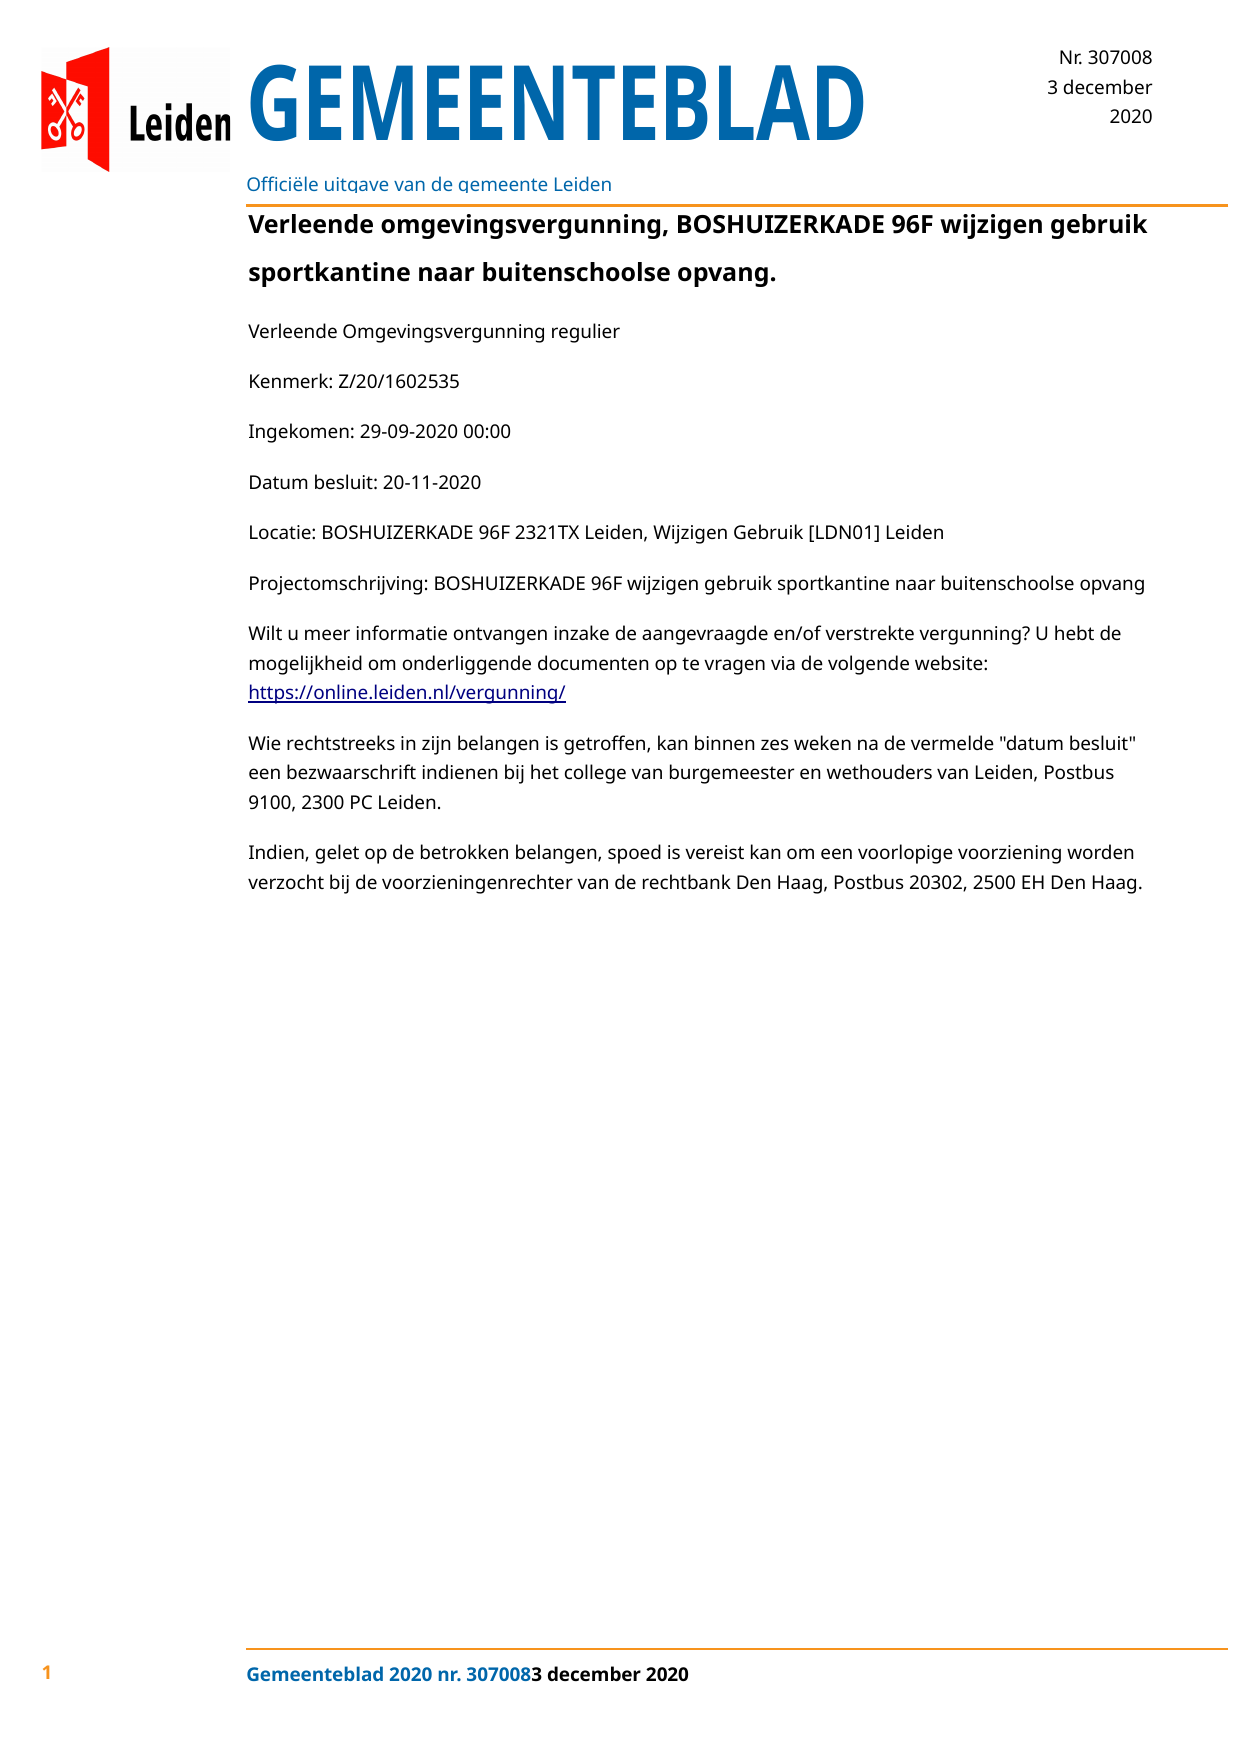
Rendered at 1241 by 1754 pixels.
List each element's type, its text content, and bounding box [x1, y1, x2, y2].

text Wilt u meer informatie ontvangen inzake de aangevraagde en/of verstrekte vergunning? U hebt de mogelijkheid om onderliggende documenten op te vragen via de volgende website: https://online.leiden.nl/vergunning/ [248, 620, 1152, 705]
text Kenmerk: Z/20/1602535 [248, 368, 1152, 394]
picture [41, 47, 231, 172]
text Locatie: BOSHUIZERKADE 96F 2321TX Leiden, Wijzigen Gebruik [LDN01] Leiden [248, 519, 1152, 545]
text Verleende Omgevingsvergunning regulier [248, 318, 1152, 344]
text Ingekomen: 29-09-2020 00:00 [248, 419, 1152, 444]
text Verleende omgevingsvergunning, BOSHUIZERKADE 96F wijzigen gebruik sportkantine naar buitenschoolse opvang. [248, 207, 1152, 288]
text Indien, gelet op de betrokken belangen, spoed is vereist kan om een voorlopige voorziening worden verzocht bij de voorzieningenrechter van de rechtbank Den Haag, Postbus 20302, 2500 EH Den Haag. [248, 839, 1152, 895]
text Datum besluit: 20-11-2020 [248, 469, 1152, 495]
text Projectomschrijving: BOSHUIZERKADE 96F wijzigen gebruik sportkantine naar buitenschoolse opvang [248, 570, 1152, 596]
text Wie rechtstreeks in zijn belangen is getroffen, kan binnen zes weken na de vermelde "datum besluit" een bezwaarschrift indienen bij het college van burgemeester en wethouders van Leiden, Postbus 9100, 2300 PC Leiden. [248, 730, 1152, 815]
